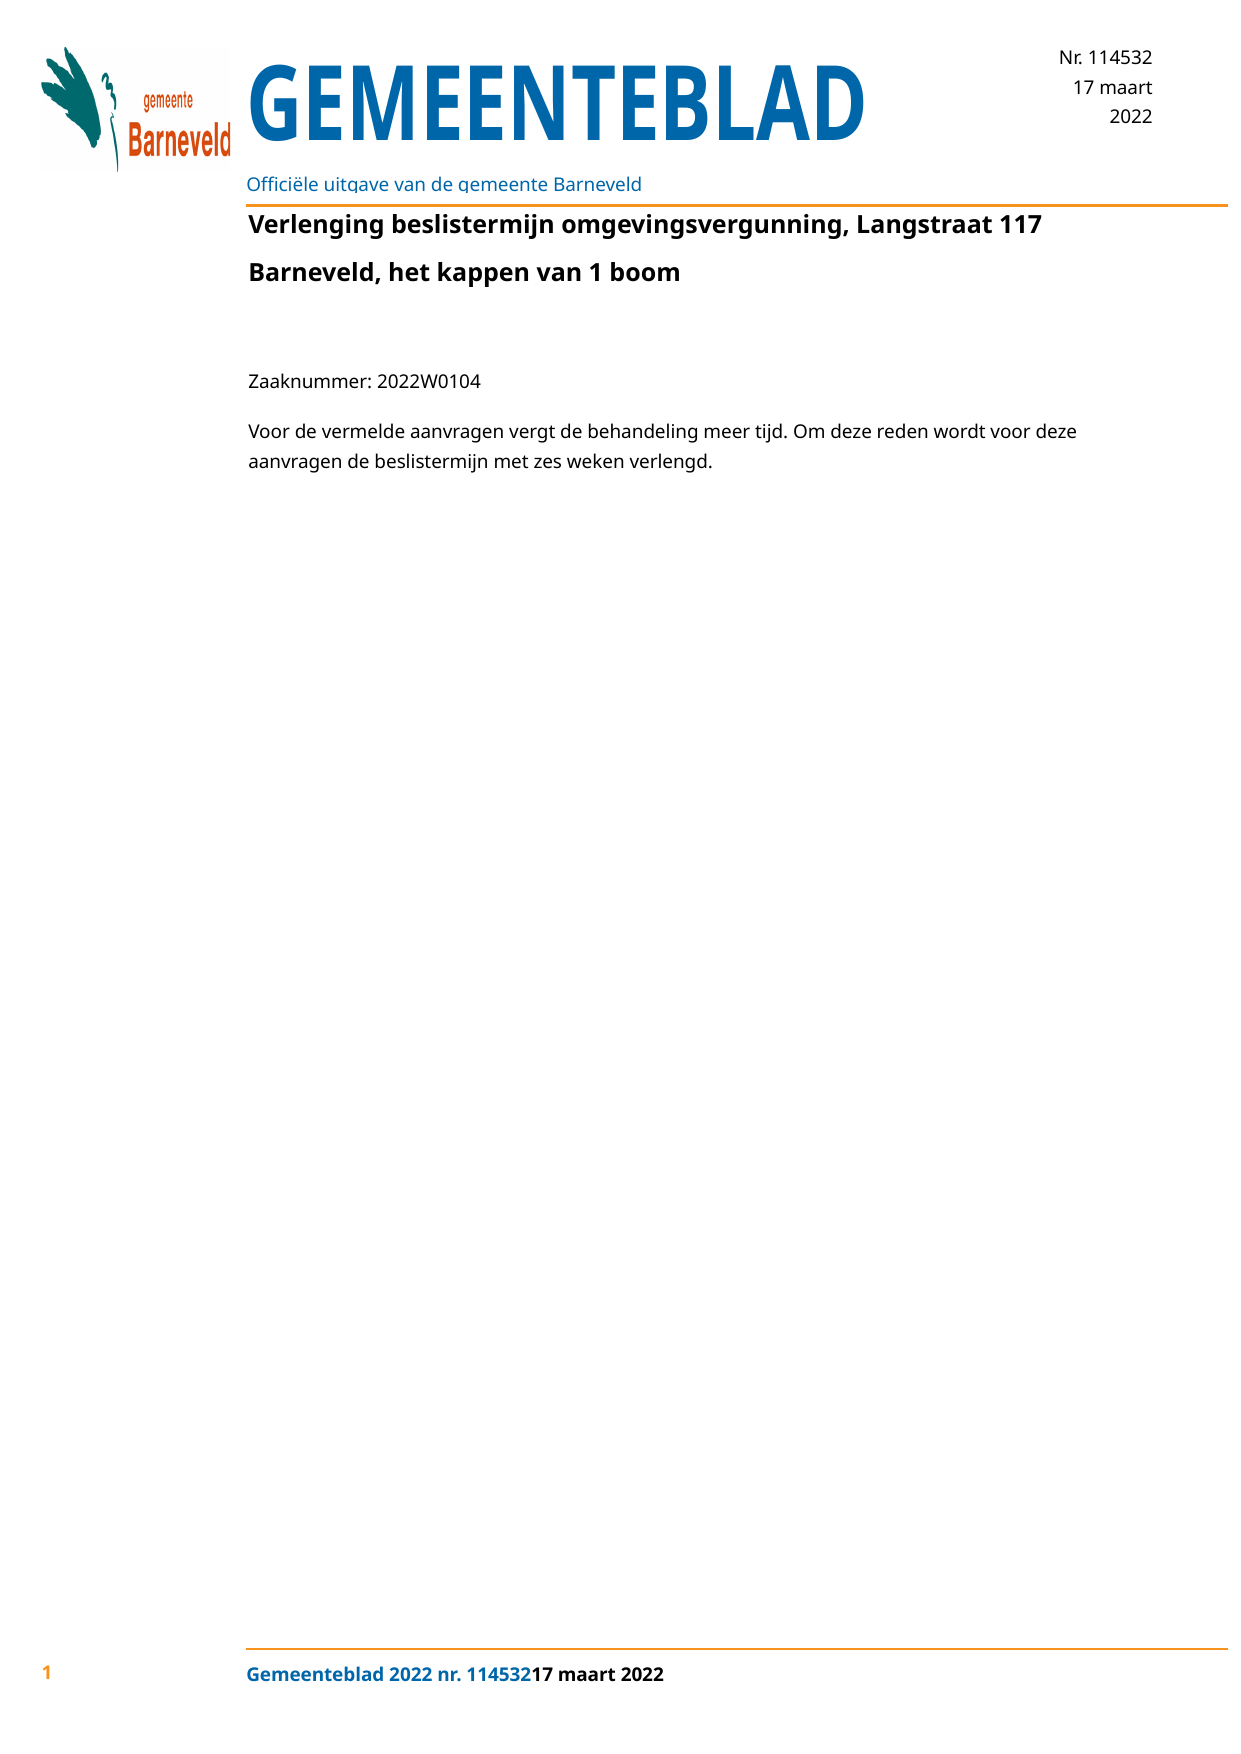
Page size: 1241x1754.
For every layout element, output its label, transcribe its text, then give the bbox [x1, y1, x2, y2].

picture [41, 47, 231, 172]
text Voor de vermelde aanvragen vergt de behandeling meer tijd. Om deze reden wordt voor deze aanvragen de beslistermijn met zes weken verlengd. [248, 419, 1152, 474]
text Zaaknummer: 2022W0104 [248, 368, 1152, 394]
text Verlenging beslistermijn omgevingsvergunning, Langstraat 117 Barneveld, het kappen van 1 boom [248, 207, 1152, 288]
